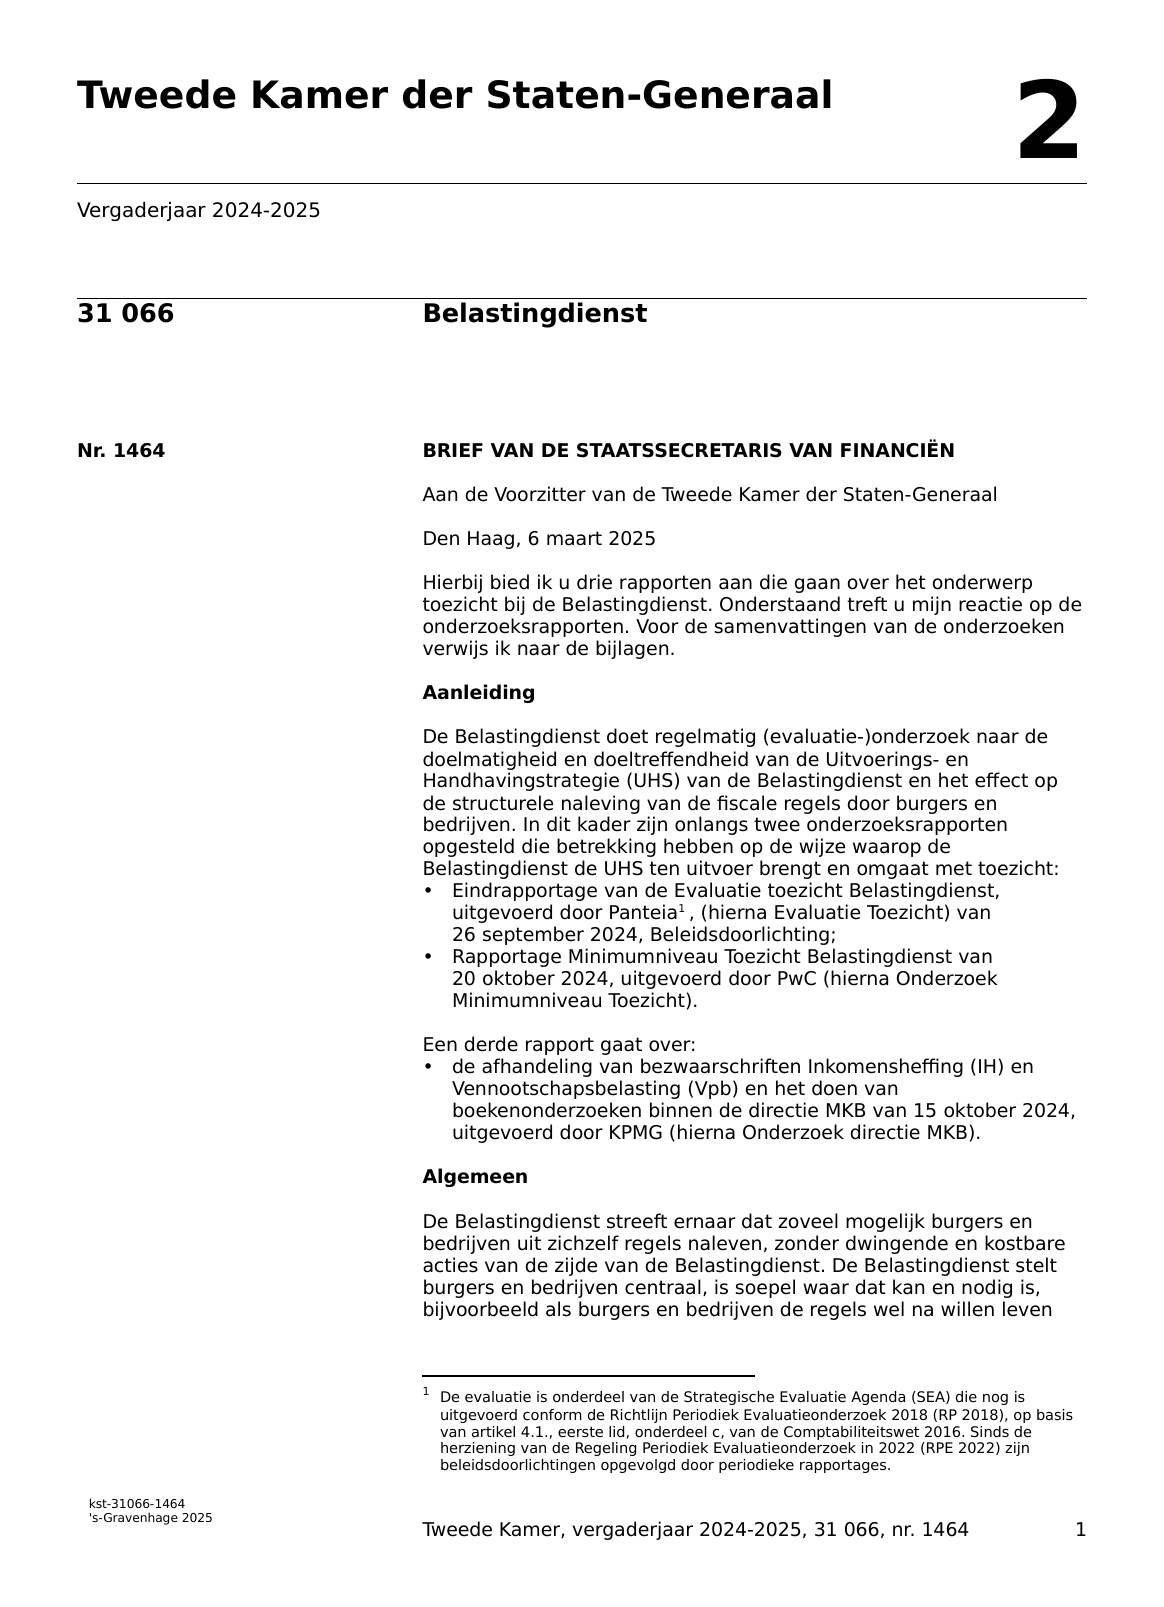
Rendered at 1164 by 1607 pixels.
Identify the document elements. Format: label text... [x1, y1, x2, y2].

text Aan de Voorzitter van de Tweede Kamer der Staten-Generaal [422, 484, 1087, 506]
text kst-31066-1464 [88, 1497, 323, 1511]
table_cell Vergaderjaar 2024-2025 [77, 184, 1087, 298]
text • Rapportage Minimumniveau Toezicht Belastingdienst van 20 oktober 2024, uitgevoerd door PwC (hierna Onderzoek Minimumniveau Toezicht). [422, 946, 1087, 1012]
table_header Tweede Kamer der Staten-Generaal [77, 59, 886, 183]
text De Belastingdienst streeft ernaar dat zoveel mogelijk burgers en bedrijven uit zichzelf regels naleven, zonder dwingende en kostbare acties van de zijde van de Belastingdienst. De Belastingdienst stelt burgers en bedrijven centraal, is soepel waar dat kan en nodig is, bijvoorbeeld als burgers en bedrijven de regels wel na willen leven [422, 1211, 1087, 1321]
table_header 2 [886, 59, 1087, 183]
text Den Haag, 6 maart 2025 [422, 528, 1087, 550]
text De Belastingdienst doet regelmatig (evaluatie-)onderzoek naar de doelmatigheid en doeltreffendheid van de Uitvoerings- en Handhavingstrategie (UHS) van de Belastingdienst en het effect op de structurele naleving van de fiscale regels door burgers en bedrijven. In dit kader zijn onlangs twee onderzoeksrapporten opgesteld die betrekking hebben op de wijze waarop de Belastingdienst de UHS ten uitvoer brengt en omgaat met toezicht: [422, 726, 1087, 880]
subtitle Algemeen [422, 1166, 1087, 1188]
text De evaluatie is onderdeel van de Strategische Evaluatie Agenda (SEA) die nog is uitgevoerd conform de Richtlijn Periodiek Evaluatieonderzoek 2018 (RP 2018), op basis van artikel 4.1., eerste lid, onderdeel c, van de Comptabiliteitswet 2016. Sinds de herziening van de Regeling Periodiek Evaluatieonderzoek in 2022 (RPE 2022) zijn beleidsdoorlichtingen opgevolgd door periodieke rapportages. [422, 1385, 1087, 1474]
subtitle Nr. 1464 BRIEF VAN DE STAATSSECRETARIS VAN FINANCIËN [77, 440, 1087, 462]
subtitle 31 066 Belastingdienst [77, 299, 1087, 329]
text Een derde rapport gaat over: [422, 1034, 1087, 1056]
text 's-Gravenhage 2025 [88, 1511, 323, 1525]
text • Eindrapportage van de Evaluatie toezicht Belastingdienst, uitgevoerd door Panteia, (hierna Evaluatie Toezicht) van 26 september 2024, Beleidsdoorlichting; [422, 880, 1087, 946]
text • de afhandeling van bezwaarschriften Inkomensheffing (IH) en Vennootschapsbelasting (Vpb) en het doen van boekenonderzoeken binnen de directie MKB van 15 oktober 2024, uitgevoerd door KPMG (hierna Onderzoek directie MKB). [422, 1056, 1087, 1144]
text Hierbij bied ik u drie rapporten aan die gaan over het onderwerp toezicht bij de Belastingdienst. Onderstaand treft u mijn reactie op de onderzoeksrapporten. Voor de samenvattingen van de onderzoeken verwijs ik naar de bijlagen. [422, 572, 1087, 660]
subtitle Aanleiding [422, 682, 1087, 704]
